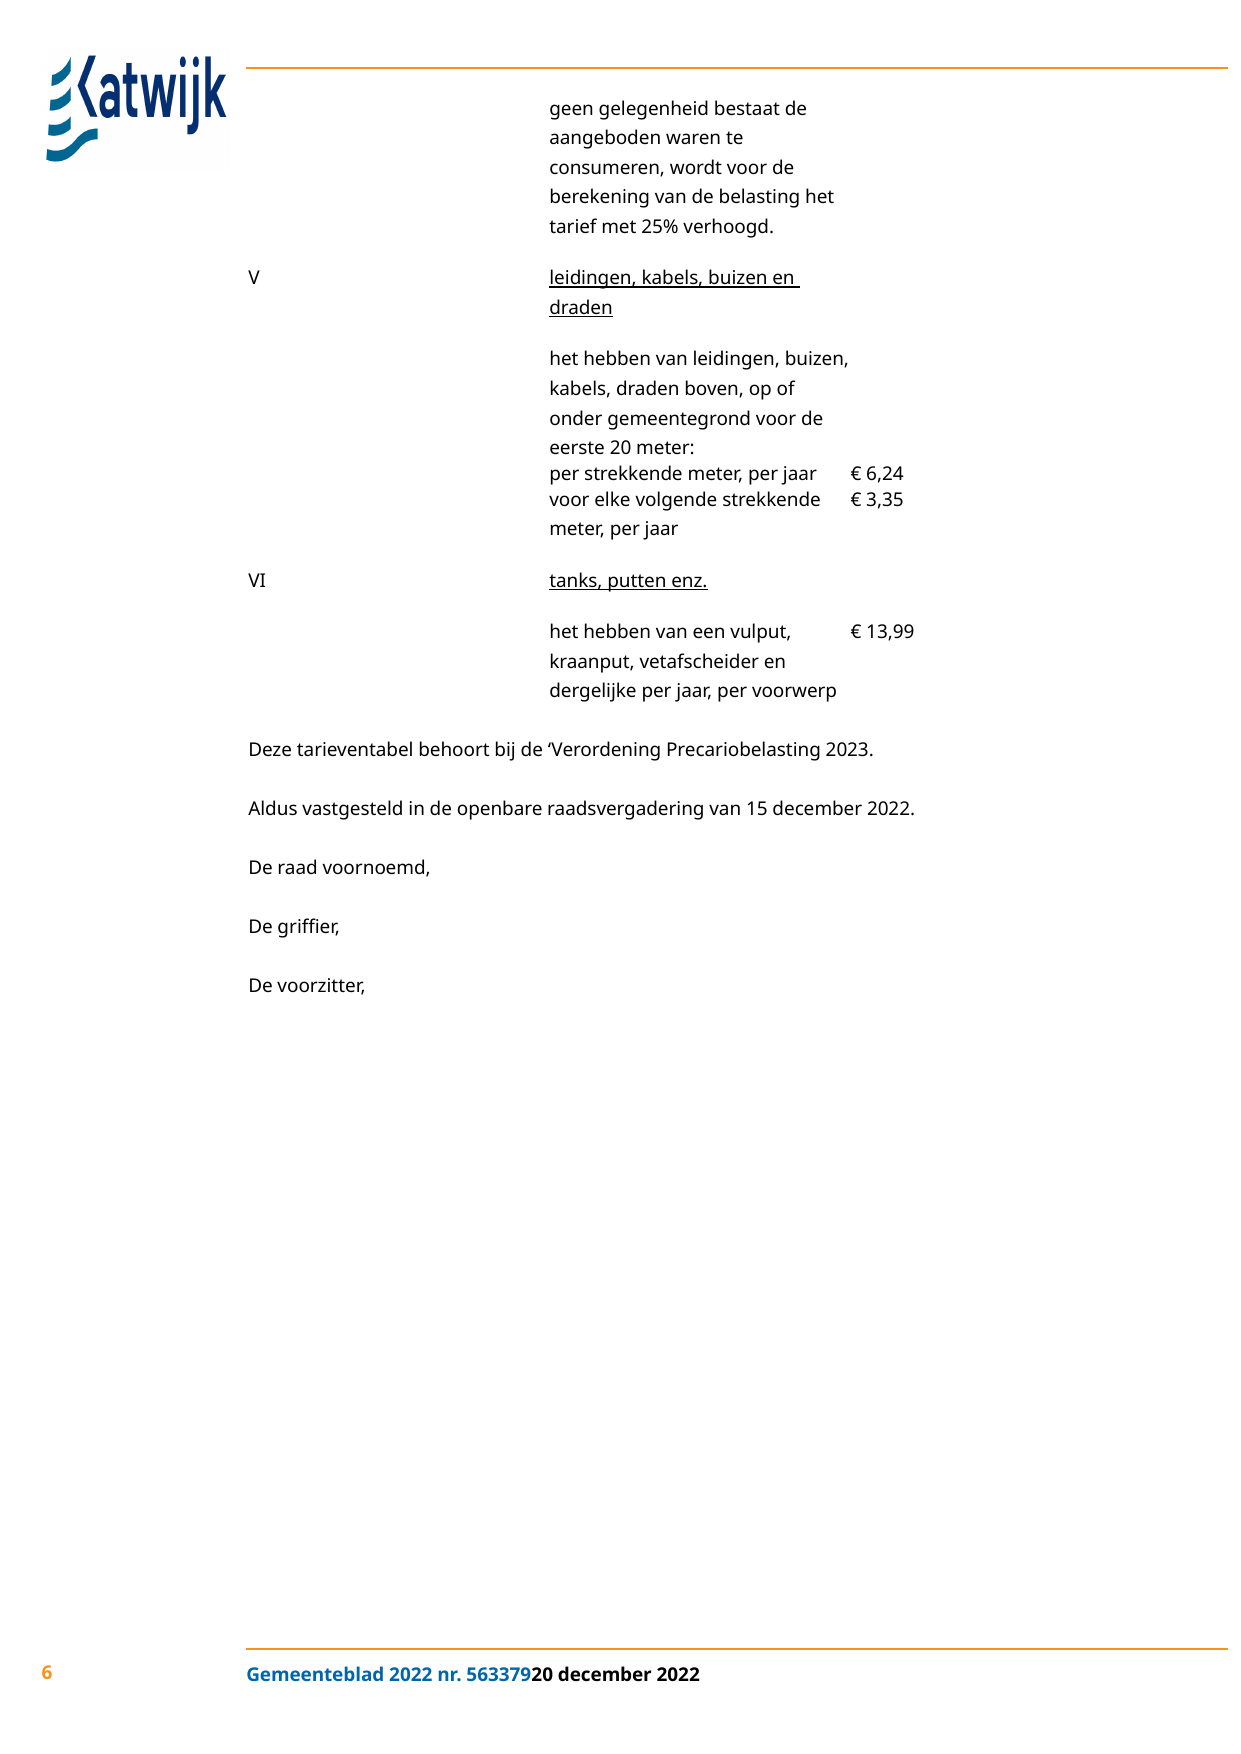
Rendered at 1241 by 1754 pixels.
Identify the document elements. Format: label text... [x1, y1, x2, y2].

table_cell voor elke volgende strekkende meter, per jaar [549, 486, 850, 541]
table_cell [248, 346, 549, 460]
table_cell [248, 593, 549, 618]
table_cell [850, 95, 1152, 239]
text De griffier, [248, 913, 1152, 939]
table_cell per strekkende meter, per jaar [549, 460, 850, 486]
table_cell [850, 593, 1152, 618]
table_cell [248, 618, 549, 703]
table_cell VI [248, 567, 549, 593]
text Deze tarieventabel behoort bij de ‘Verordening Precariobelasting 2023. [248, 736, 1152, 762]
table_cell [850, 320, 1152, 346]
table_cell € 6,24 [850, 460, 1152, 486]
text Aldus vastgesteld in de openbare raadsvergadering van 15 december 2022. [248, 795, 1152, 821]
table_cell leidingen, kabels, buizen en draden [549, 265, 850, 320]
table_cell [850, 239, 1152, 264]
table_cell [850, 567, 1152, 593]
table_cell [850, 541, 1152, 567]
table_cell [549, 320, 850, 346]
table_cell [248, 541, 549, 567]
text De raad voornoemd, [248, 854, 1152, 880]
picture [41, 47, 231, 172]
table_cell € 13,99 [850, 618, 1152, 703]
table_cell € 3,35 [850, 486, 1152, 541]
text De voorzitter, [248, 973, 1152, 998]
table_cell [850, 346, 1152, 460]
table_cell [248, 460, 549, 486]
table_cell [549, 593, 850, 618]
table_cell geen gelegenheid bestaat de aangeboden waren te consumeren, wordt voor de berekening van de belasting het tarief met 25% verhoogd. [549, 95, 850, 239]
table_cell [248, 320, 549, 346]
table_cell [248, 95, 549, 239]
table_cell [248, 486, 549, 541]
table_cell [248, 239, 549, 264]
table_cell tanks, putten enz. [549, 567, 850, 593]
table_cell het hebben van leidingen, buizen, kabels, draden boven, op of onder gemeentegrond voor de eerste 20 meter: [549, 346, 850, 460]
table_cell [850, 265, 1152, 320]
table_cell [549, 239, 850, 264]
table_cell [549, 541, 850, 567]
table_cell V [248, 265, 549, 320]
table_cell het hebben van een vulput, kraanput, vetafscheider en dergelijke per jaar, per voorwerp [549, 618, 850, 703]
